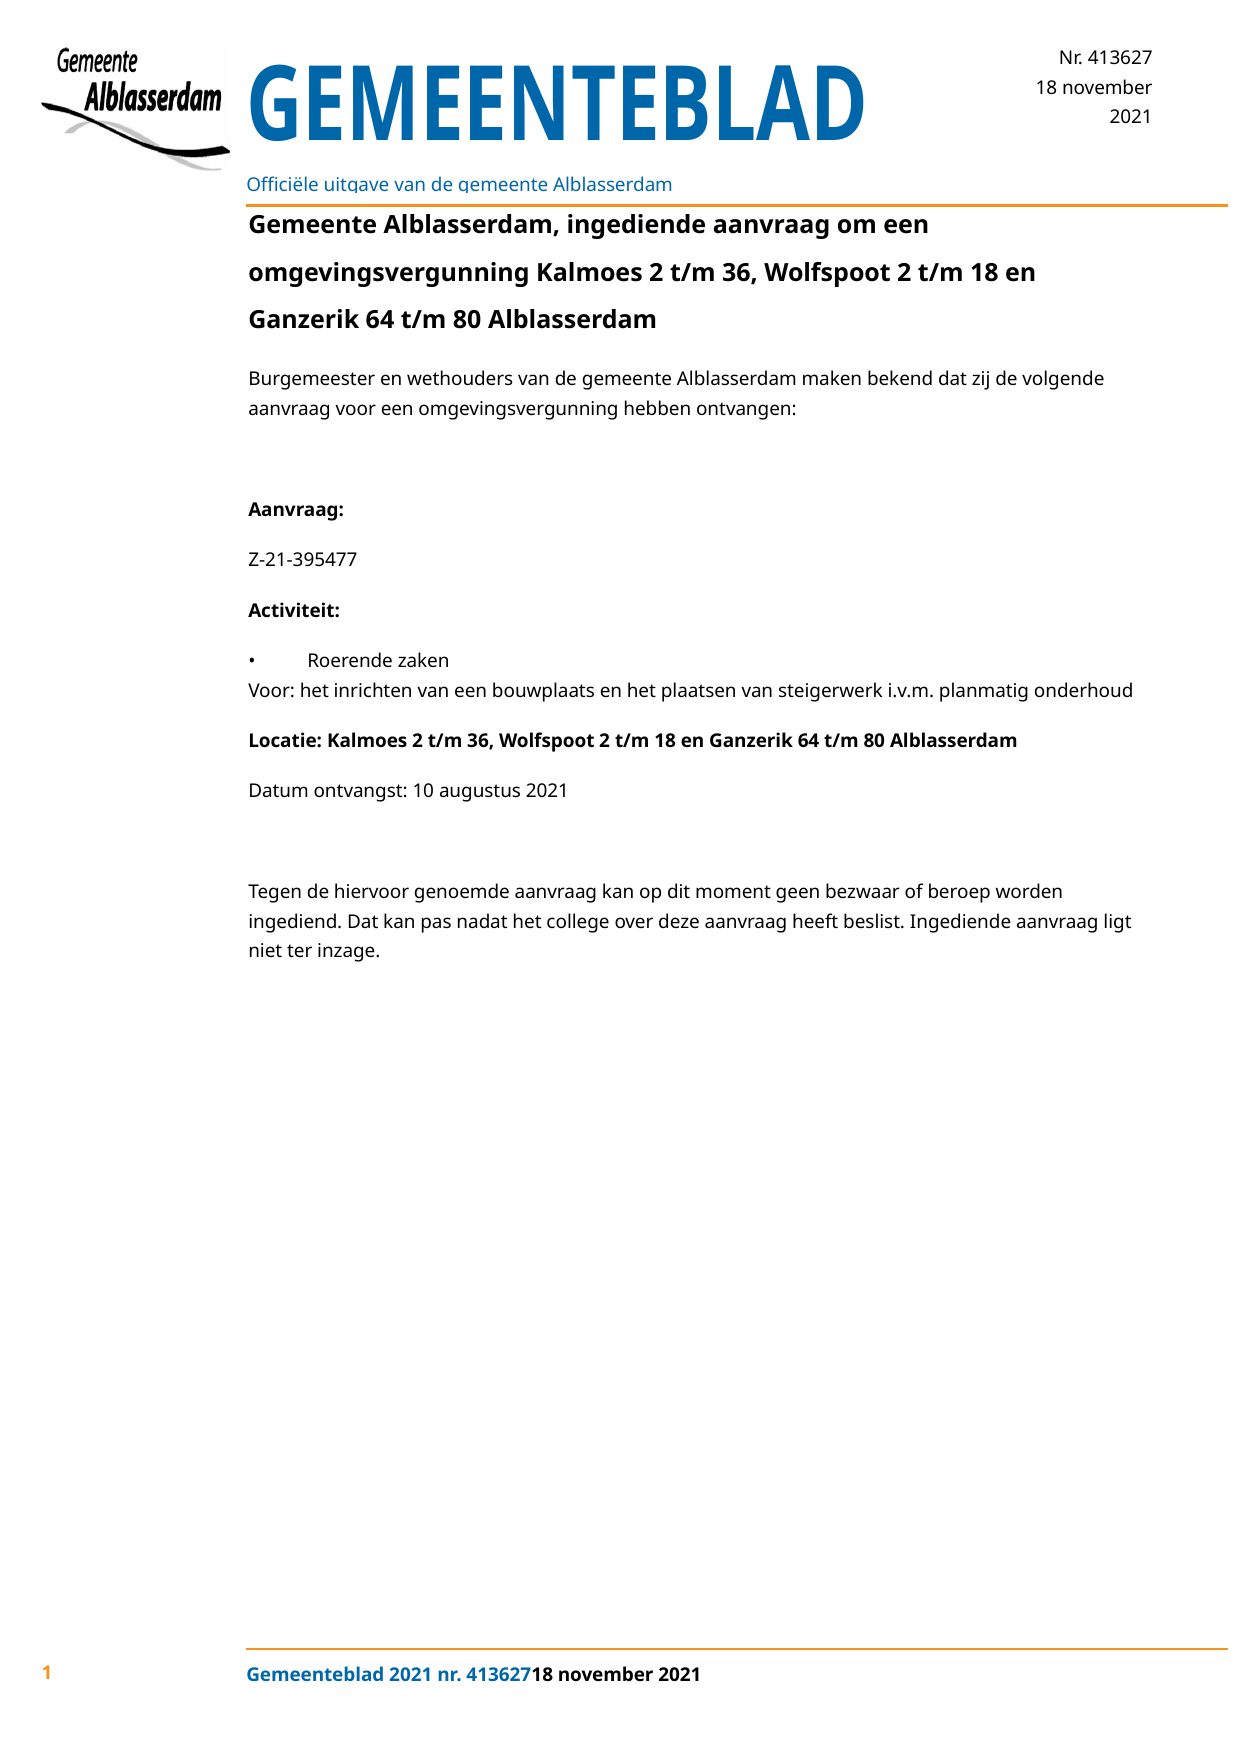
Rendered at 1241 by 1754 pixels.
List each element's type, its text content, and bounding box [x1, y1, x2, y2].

text Z-21-395477 [248, 546, 1152, 572]
text Locatie: Kalmoes 2 t/m 36, Wolfspoot 2 t/m 18 en Ganzerik 64 t/m 80 Alblasserdam [248, 727, 1152, 753]
text Voor: het inrichten van een bouwplaats en het plaatsen van steigerwerk i.v.m. planmatig onderhoud [248, 677, 1152, 702]
text Tegen de hiervoor genoemde aanvraag kan op dit moment geen bezwaar of beroep worden ingediend. Dat kan pas nadat het college over deze aanvraag heeft beslist. Ingediende aanvraag ligt niet ter inzage. [248, 878, 1152, 963]
text Burgemeester en wethouders van de gemeente Alblasserdam maken bekend dat zij de volgende aanvraag voor een omgevingsvergunning hebben ontvangen: [248, 366, 1152, 421]
text Datum ontvangst: 10 augustus 2021 [248, 778, 1152, 803]
list Roerende zaken [248, 647, 1152, 673]
text Gemeente Alblasserdam, ingediende aanvraag om een omgevingsvergunning Kalmoes 2 t/m 36, Wolfspoot 2 t/m 18 en Ganzerik 64 t/m 80 Alblasserdam [248, 207, 1152, 336]
text Aanvraag: [248, 496, 1152, 522]
picture [41, 47, 231, 172]
text Activiteit: [248, 597, 1152, 622]
